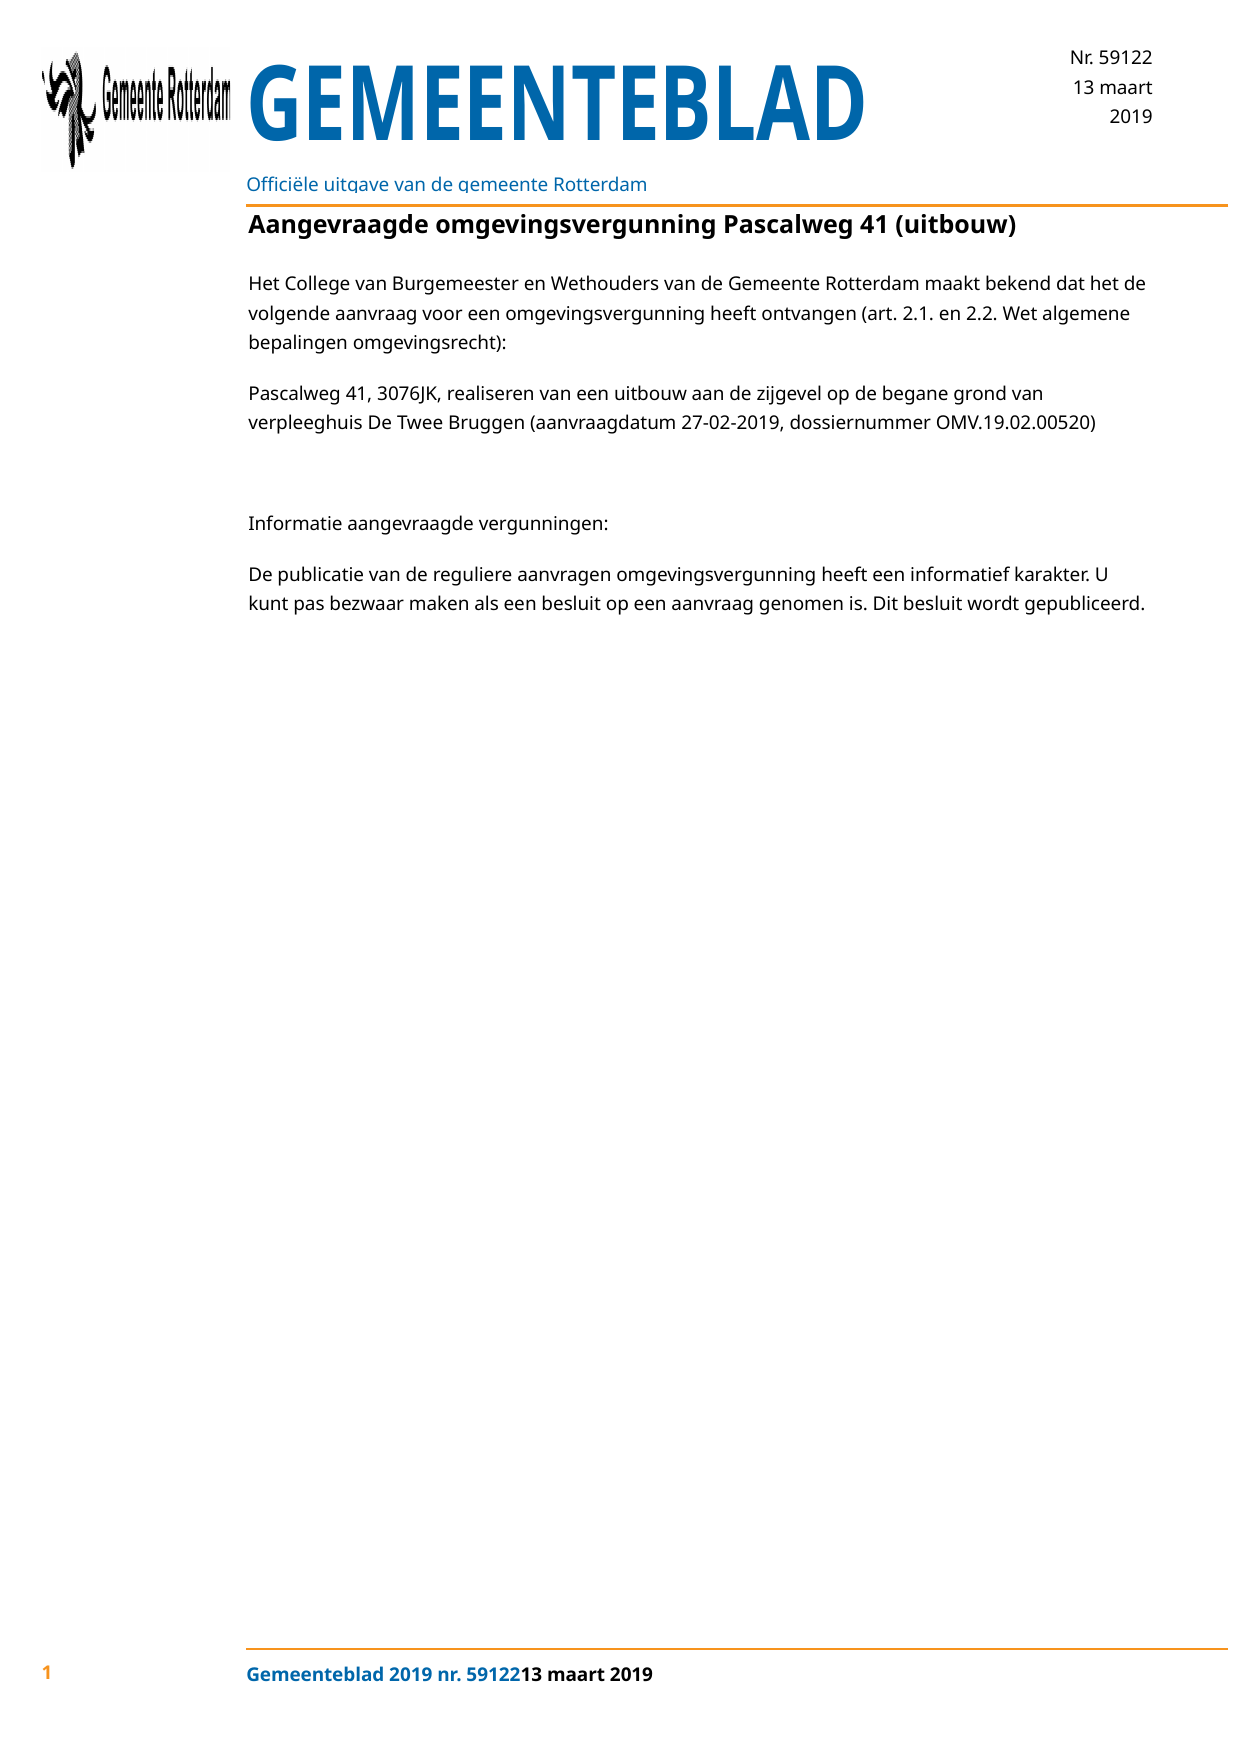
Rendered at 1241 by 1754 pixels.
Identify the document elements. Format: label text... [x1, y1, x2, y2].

text Aangevraagde omgevingsvergunning Pascalweg 41 (uitbouw) [248, 207, 1152, 241]
text Pascalweg 41, 3076JK, realiseren van een uitbouw aan de zijgevel op de begane grond van verpleeghuis De Twee Bruggen (aanvraagdatum 27-02-2019, dossiernummer OMV.19.02.00520) [248, 380, 1152, 435]
text Het College van Burgemeester en Wethouders van de Gemeente Rotterdam maakt bekend dat het de volgende aanvraag voor een omgevingsvergunning heeft ontvangen (art. 2.1. en 2.2. Wet algemene bepalingen omgevingsrecht): [248, 270, 1152, 355]
text Informatie aangevraagde vergunningen: [248, 510, 1152, 536]
text De publicatie van de reguliere aanvragen omgevingsvergunning heeft een informatief karakter. U kunt pas bezwaar maken als een besluit op een aanvraag genomen is. Dit besluit wordt gepubliceerd. [248, 561, 1152, 616]
picture [41, 47, 231, 172]
